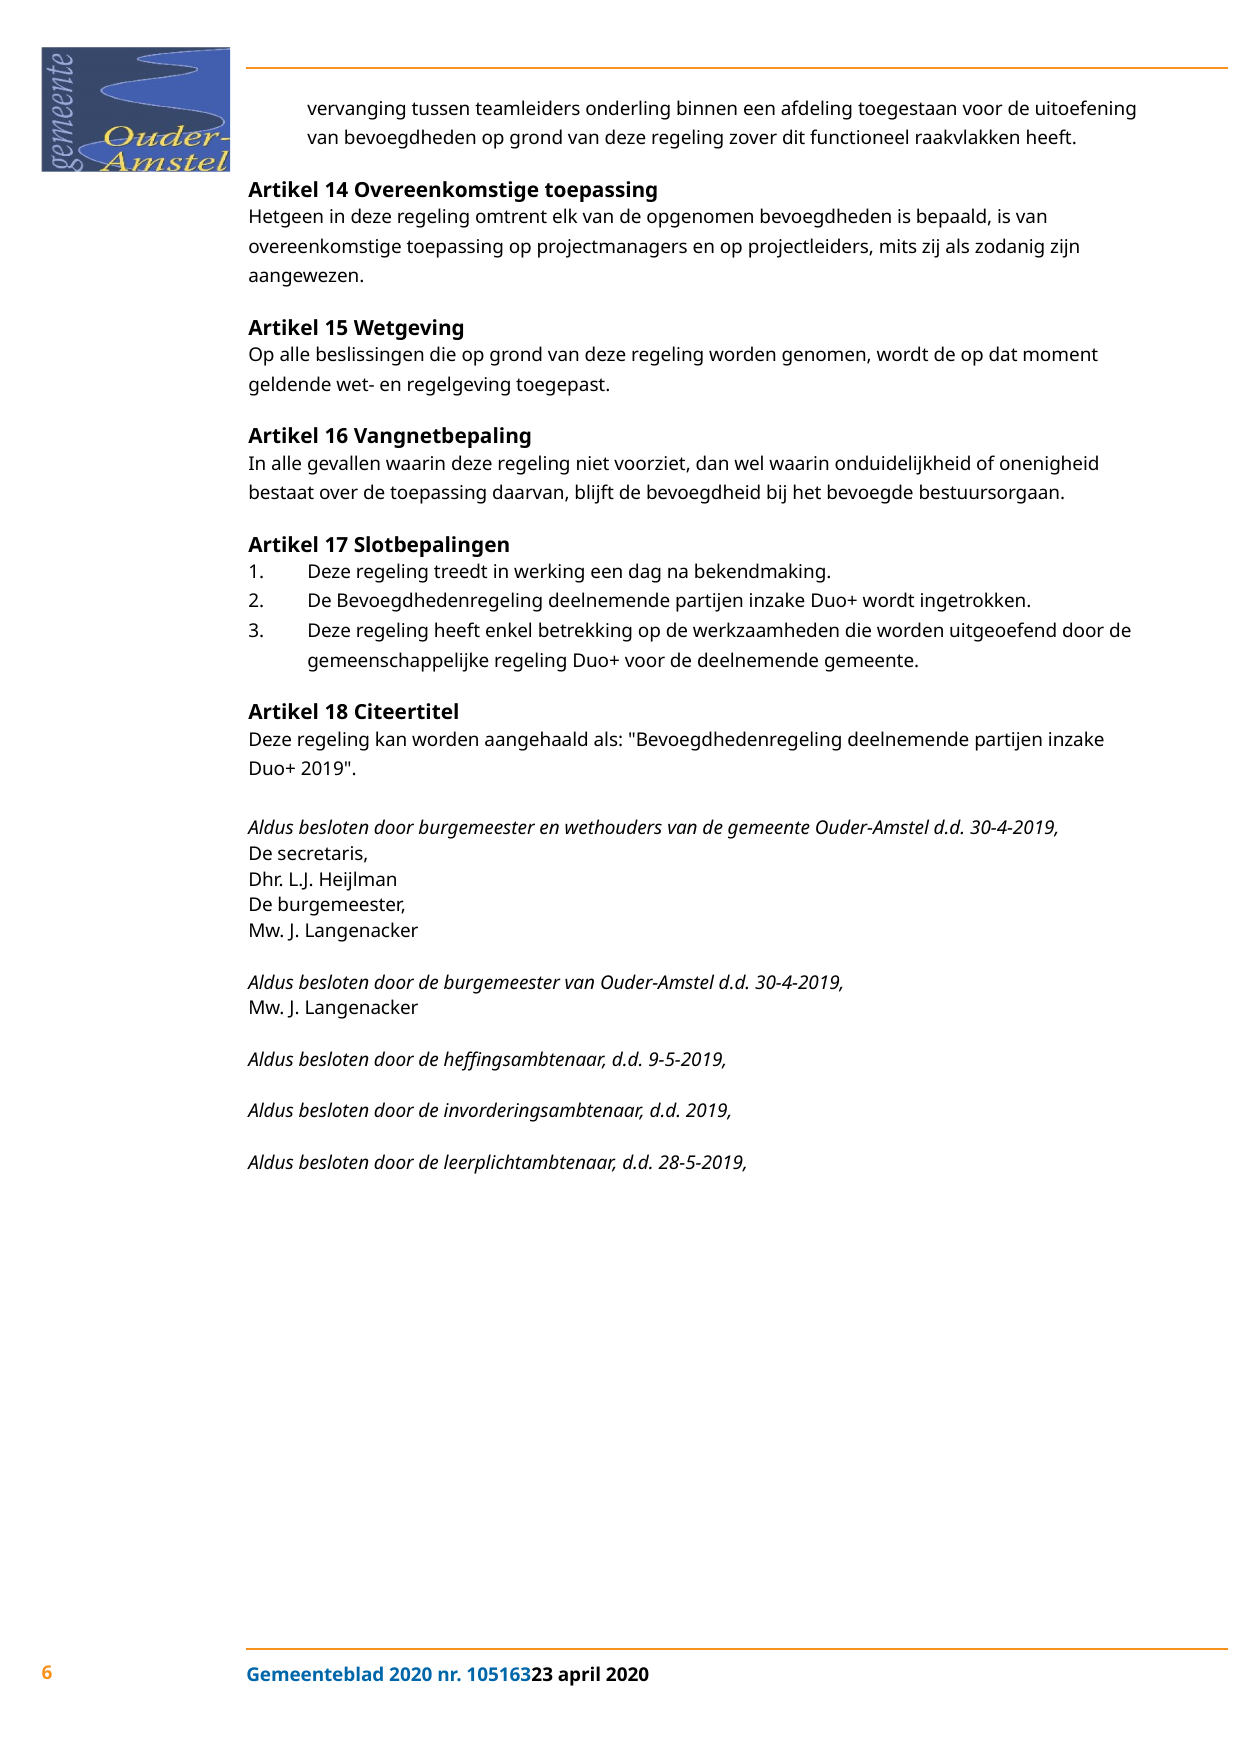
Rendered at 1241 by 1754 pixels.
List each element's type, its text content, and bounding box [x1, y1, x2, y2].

text Mw. J. Langenacker [248, 994, 1152, 1020]
text Aldus besloten door de heffingsambtenaar, d.d. 9-5-2019, [248, 1046, 1152, 1072]
text Op alle beslissingen die op grond van deze regeling worden genomen, wordt de op dat moment geldende wet- en regelgeving toegepast. [248, 341, 1152, 397]
picture [41, 47, 231, 172]
text Artikel 14 Overeenkomstige toepassing [248, 175, 1152, 203]
text Artikel 15 Wetgeving [248, 313, 1152, 341]
text Artikel 18 Citeertitel [248, 697, 1152, 726]
text In alle gevallen waarin deze regeling niet voorziet, dan wel waarin onduidelijkheid of onenigheid bestaat over de toepassing daarvan, blijft de bevoegdheid bij het bevoegde bestuursorgaan. [248, 450, 1152, 505]
text Dhr. L.J. Heijlman [248, 866, 1152, 892]
text Artikel 17 Slotbepalingen [248, 530, 1152, 558]
list Deze regeling heeft enkel betrekking op de werkzaamheden die worden uitgeoefend door de gemeenschappelijke regeling Duo+ voor de deelnemende gemeente. [248, 617, 1152, 673]
list De Bevoegdhedenregeling deelnemende partijen inzake Duo+ wordt ingetrokken. [248, 588, 1152, 613]
list vervanging tussen teamleiders onderling binnen een afdeling toegestaan voor de uitoefening van bevoegdheden op grond van deze regeling zover dit functioneel raakvlakken heeft. [248, 95, 1152, 150]
text De secretaris, [248, 840, 1152, 866]
text Aldus besloten door de burgemeester van Ouder-Amstel d.d. 30-4-2019, [248, 969, 1152, 994]
text Mw. J. Langenacker [248, 917, 1152, 943]
list Deze regeling treedt in werking een dag na bekendmaking. [248, 558, 1152, 584]
text Aldus besloten door de invorderingsambtenaar, d.d. 2019, [248, 1097, 1152, 1123]
text Hetgeen in deze regeling omtrent elk van de opgenomen bevoegdheden is bepaald, is van overeenkomstige toepassing op projectmanagers en op projectleiders, mits zij als zodanig zijn aangewezen. [248, 203, 1152, 288]
text Aldus besloten door burgemeester en wethouders van de gemeente Ouder-Amstel d.d. 30-4-2019, [248, 814, 1152, 840]
text Aldus besloten door de leerplichtambtenaar, d.d. 28-5-2019, [248, 1149, 1152, 1175]
text Artikel 16 Vangnetbepaling [248, 421, 1152, 450]
text De burgemeester, [248, 892, 1152, 917]
text Deze regeling kan worden aangehaald als: "Bevoegdhedenregeling deelnemende partijen inzake Duo+ 2019". [248, 726, 1152, 781]
